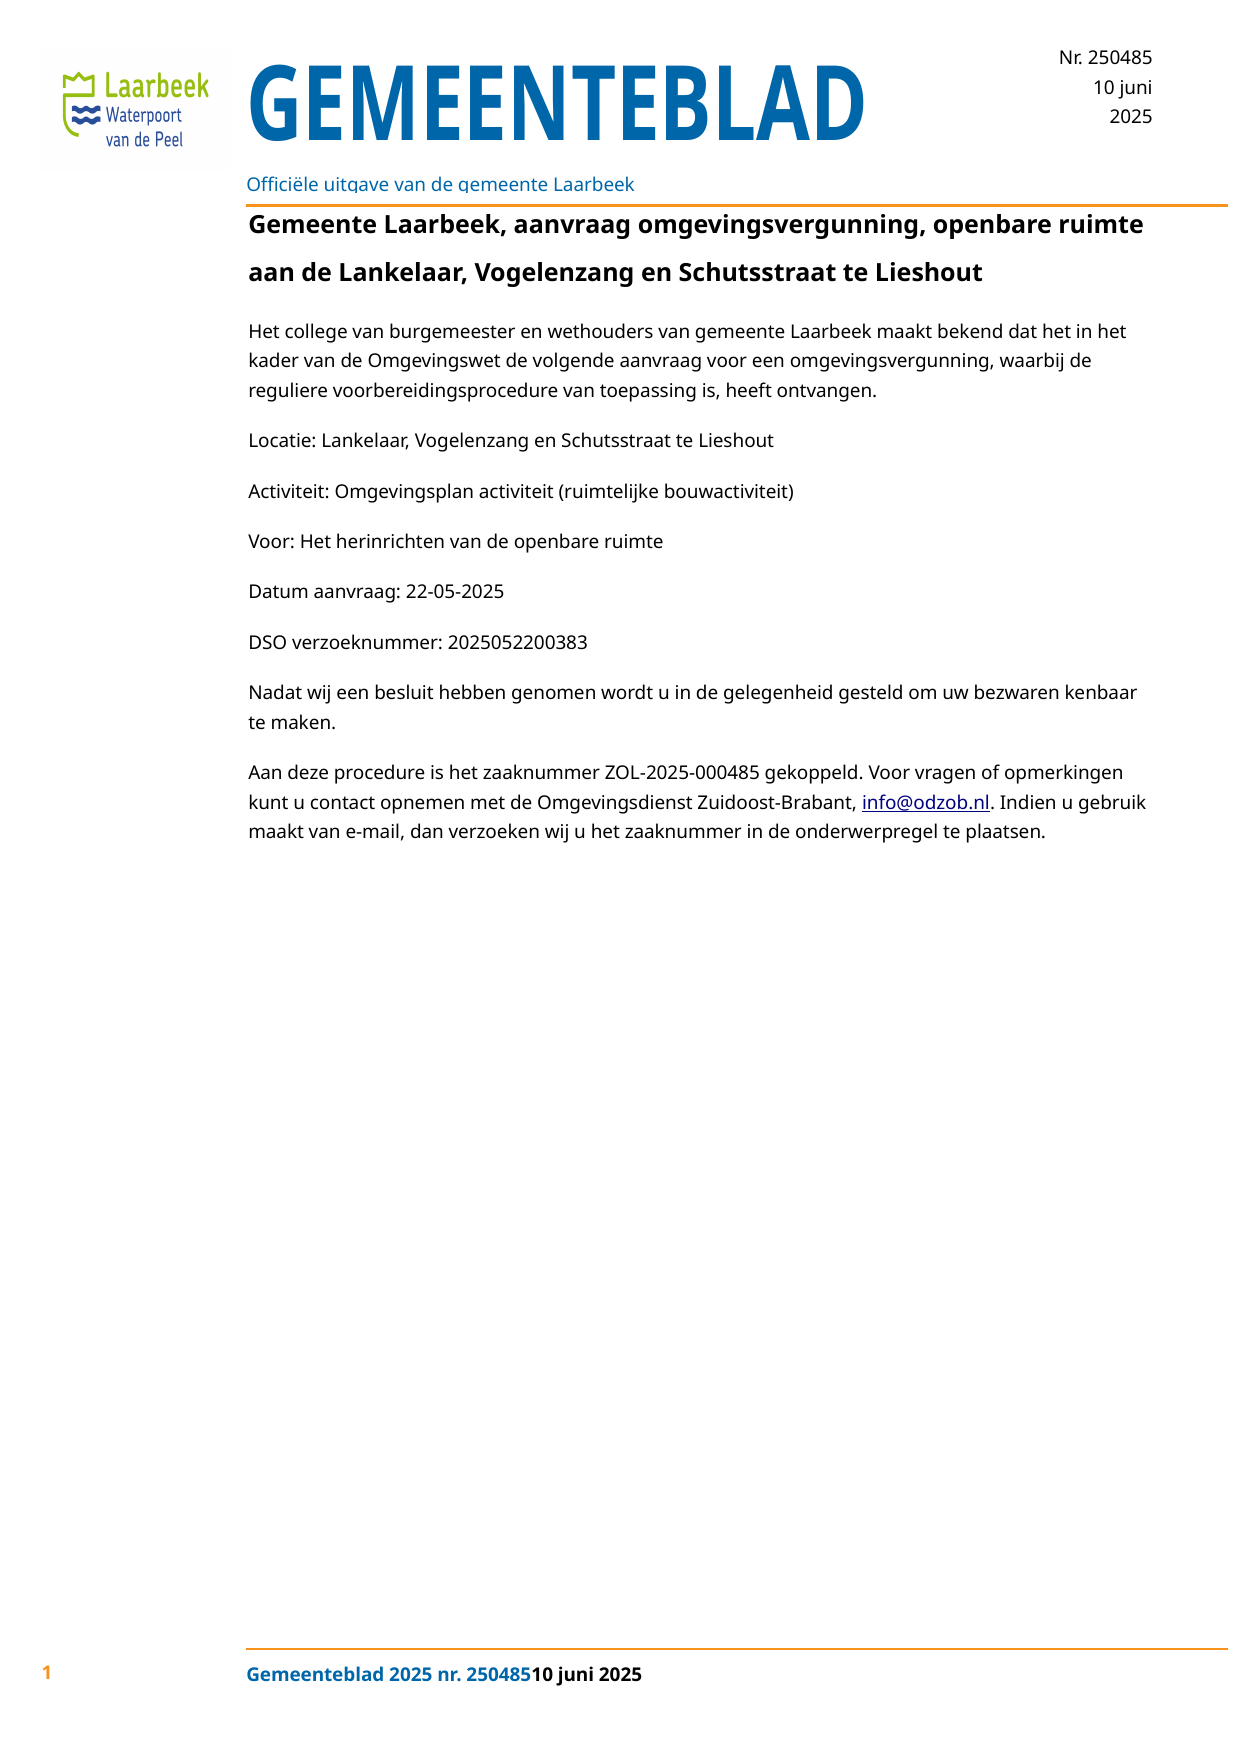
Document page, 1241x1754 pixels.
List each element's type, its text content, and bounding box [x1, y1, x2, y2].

picture [41, 47, 231, 172]
text Voor: Het herinrichten van de openbare ruimte [248, 528, 1152, 554]
text Locatie: Lankelaar, Vogelenzang en Schutsstraat te Lieshout [248, 427, 1152, 453]
text Activiteit: Omgevingsplan activiteit (ruimtelijke bouwactiviteit) [248, 478, 1152, 504]
text DSO verzoeknummer: 2025052200383 [248, 629, 1152, 655]
text Aan deze procedure is het zaaknummer ZOL-2025-000485 gekoppeld. Voor vragen of opmerkingen kunt u contact opnemen met de Omgevingsdienst Zuidoost-Brabant, info@odzob.nl. Indien u gebruik maakt van e-mail, dan verzoeken wij u het zaaknummer in de onderwerpregel te plaatsen. [248, 759, 1152, 844]
text Datum aanvraag: 22-05-2025 [248, 579, 1152, 604]
text Het college van burgemeester en wethouders van gemeente Laarbeek maakt bekend dat het in het kader van de Omgevingswet de volgende aanvraag voor een omgevingsvergunning, waarbij de reguliere voorbereidingsprocedure van toepassing is, heeft ontvangen. [248, 318, 1152, 403]
text Nadat wij een besluit hebben genomen wordt u in de gelegenheid gesteld om uw bezwaren kenbaar te maken. [248, 679, 1152, 735]
text Gemeente Laarbeek, aanvraag omgevingsvergunning, openbare ruimte aan de Lankelaar, Vogelenzang en Schutsstraat te Lieshout [248, 207, 1152, 288]
